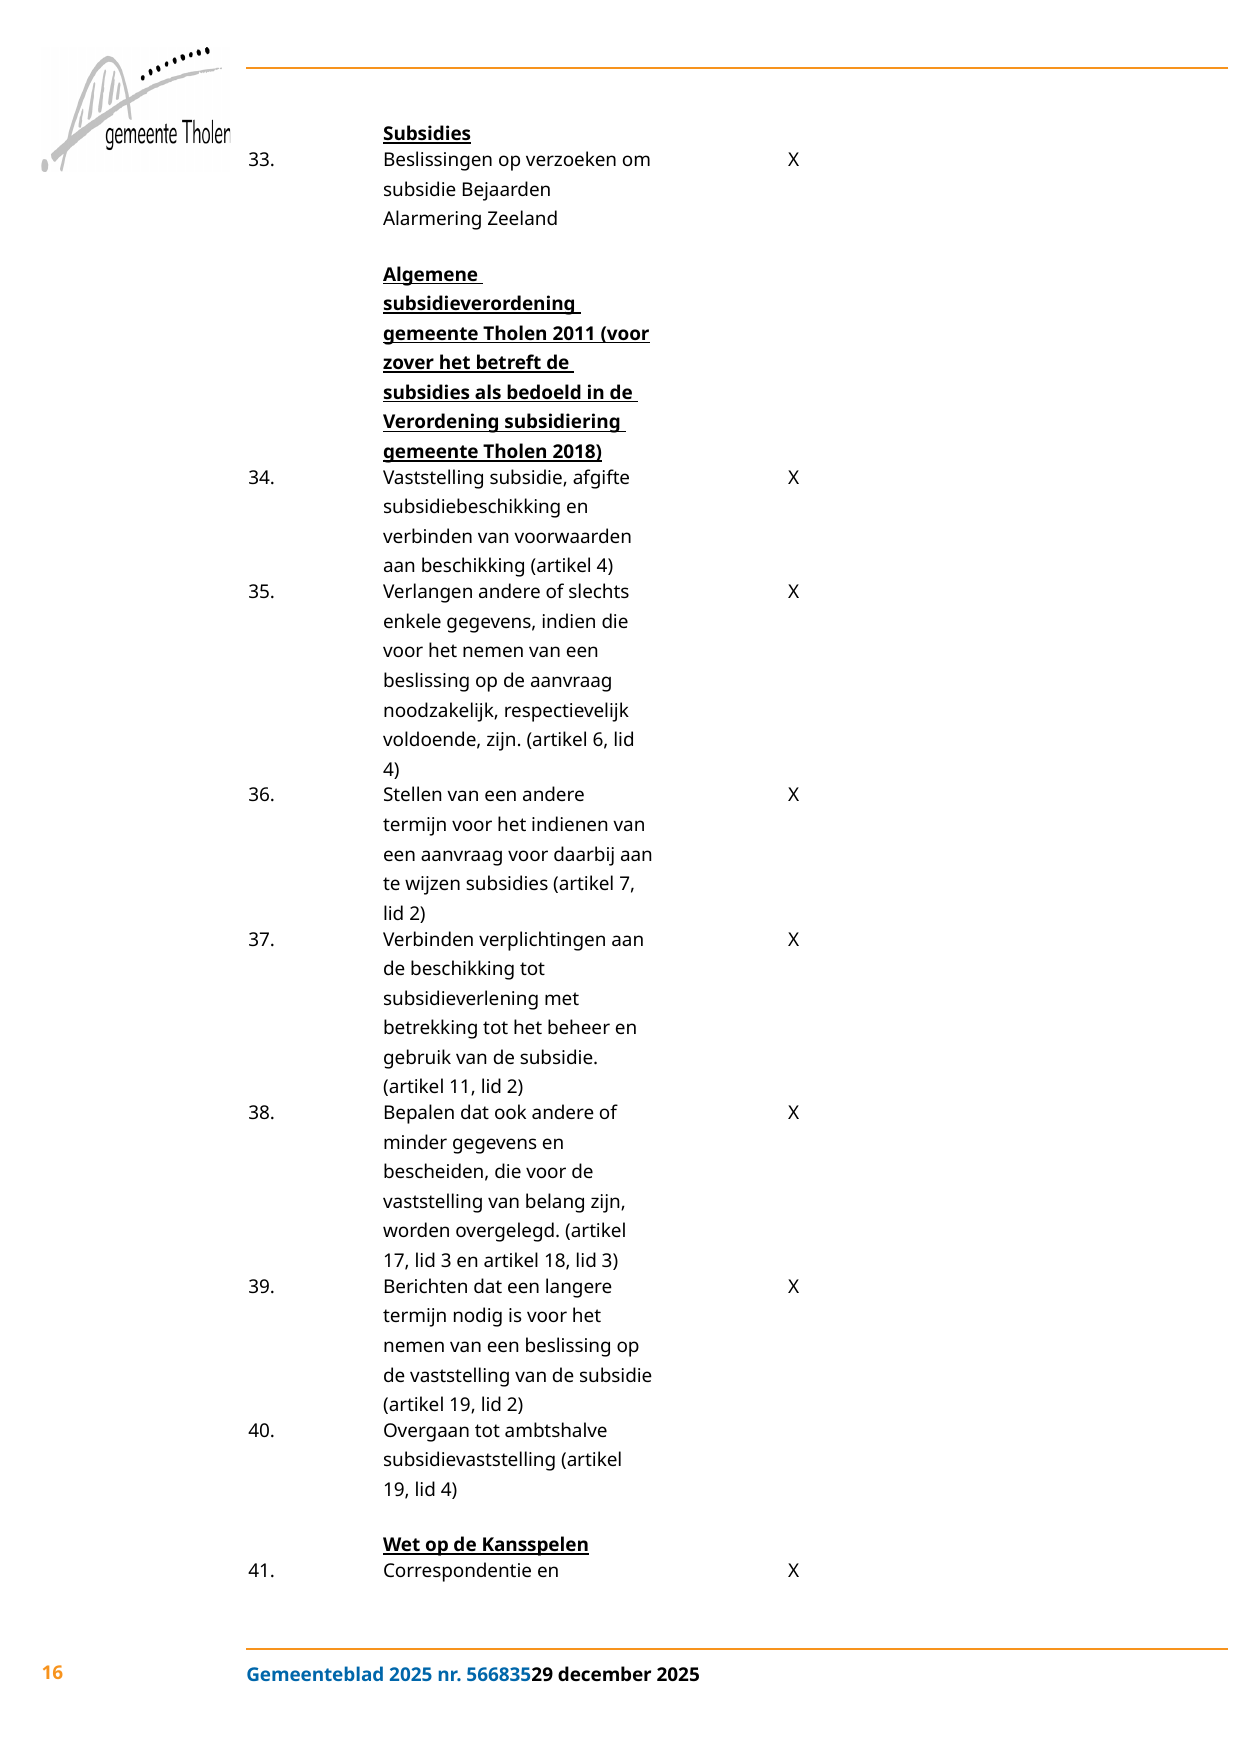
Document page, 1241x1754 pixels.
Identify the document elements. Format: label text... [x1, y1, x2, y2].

table_cell [788, 95, 923, 121]
table_cell [653, 926, 788, 1099]
table_cell Verbinden verplichtingen aan de beschikking tot subsidieverlening met betrekking tot het beheer en gebruik van de subsidie. (artikel 11, lid 2) [383, 926, 653, 1099]
table_cell [923, 95, 1152, 121]
picture [41, 47, 231, 172]
table_cell Vaststelling subsidie, afgifte subsidiebeschikking en verbinden van voorwaarden aan beschikking (artikel 4) [383, 464, 653, 578]
table_cell [248, 121, 383, 146]
table_cell Bepalen dat ook andere of minder gegevens en bescheiden, die voor de vaststelling van belang zijn, worden overgelegd. (artikel 17, lid 3 en artikel 18, lid 3) [383, 1099, 653, 1273]
table_cell [923, 464, 1152, 578]
table_cell X [788, 1557, 923, 1583]
table_cell 39. [248, 1273, 383, 1417]
table_cell Verlangen andere of slechts enkele gegevens, indien die voor het nemen van een beslissing op de aanvraag noodzakelijk, respectievelijk voldoende, zijn. (artikel 6, lid 4) [383, 579, 653, 782]
table_cell Berichten dat een langere termijn nodig is voor het nemen van een beslissing op de vaststelling van de subsidie (artikel 19, lid 2) [383, 1273, 653, 1417]
table_cell 37. [248, 926, 383, 1099]
table_cell X [788, 464, 923, 578]
table_cell [923, 261, 1152, 464]
table_cell [923, 146, 1152, 261]
table_cell Algemene subsidieverordening gemeente Tholen 2011 (voor zover het betreft de subsidies als bedoeld in de Verordening subsidiering gemeente Tholen 2018) [383, 261, 653, 464]
table_cell 36. [248, 782, 383, 926]
table_cell [653, 1099, 788, 1273]
table_cell [788, 1502, 923, 1557]
table_cell [788, 1417, 923, 1502]
table_cell [788, 261, 923, 464]
table_cell [653, 121, 788, 146]
table_cell [653, 1502, 788, 1557]
table_cell Stellen van een andere termijn voor het indienen van een aanvraag voor daarbij aan te wijzen subsidies (artikel 7, lid 2) [383, 782, 653, 926]
table_cell X [788, 1099, 923, 1273]
table_cell [653, 261, 788, 464]
table_cell [248, 95, 383, 121]
table_cell 35. [248, 579, 383, 782]
table_cell 38. [248, 1099, 383, 1273]
table_cell 41. [248, 1557, 383, 1583]
table_cell [653, 579, 788, 782]
table_cell [923, 782, 1152, 926]
table_cell X [788, 926, 923, 1099]
table_cell X [788, 146, 923, 261]
table_cell [653, 1417, 788, 1502]
table_cell [923, 926, 1152, 1099]
table_cell [248, 261, 383, 464]
table_cell 34. [248, 464, 383, 578]
table_cell [383, 95, 653, 121]
table_cell [653, 1557, 788, 1583]
table_cell X [788, 782, 923, 926]
table_cell [923, 1557, 1152, 1583]
table_cell Beslissingen op verzoeken om subsidie Bejaarden Alarmering Zeeland [383, 146, 653, 261]
table_cell 33. [248, 146, 383, 261]
table_cell [923, 1417, 1152, 1502]
table_cell [923, 121, 1152, 146]
table_cell Wet op de Kansspelen [383, 1502, 653, 1557]
table_cell 40. [248, 1417, 383, 1502]
table_cell X [788, 579, 923, 782]
table_cell [923, 579, 1152, 782]
table_cell [653, 1273, 788, 1417]
table_cell [788, 121, 923, 146]
table_cell Overgaan tot ambtshalve subsidievaststelling (artikel 19, lid 4) [383, 1417, 653, 1502]
table_cell Correspondentie en [383, 1557, 653, 1583]
table_cell [653, 95, 788, 121]
table_cell Subsidies [383, 121, 653, 146]
table_cell [653, 464, 788, 578]
table_cell [923, 1099, 1152, 1273]
table_cell [923, 1502, 1152, 1557]
table_cell [653, 146, 788, 261]
table_cell X [788, 1273, 923, 1417]
table_cell [923, 1273, 1152, 1417]
table_cell [248, 1502, 383, 1557]
table_cell [653, 782, 788, 926]
